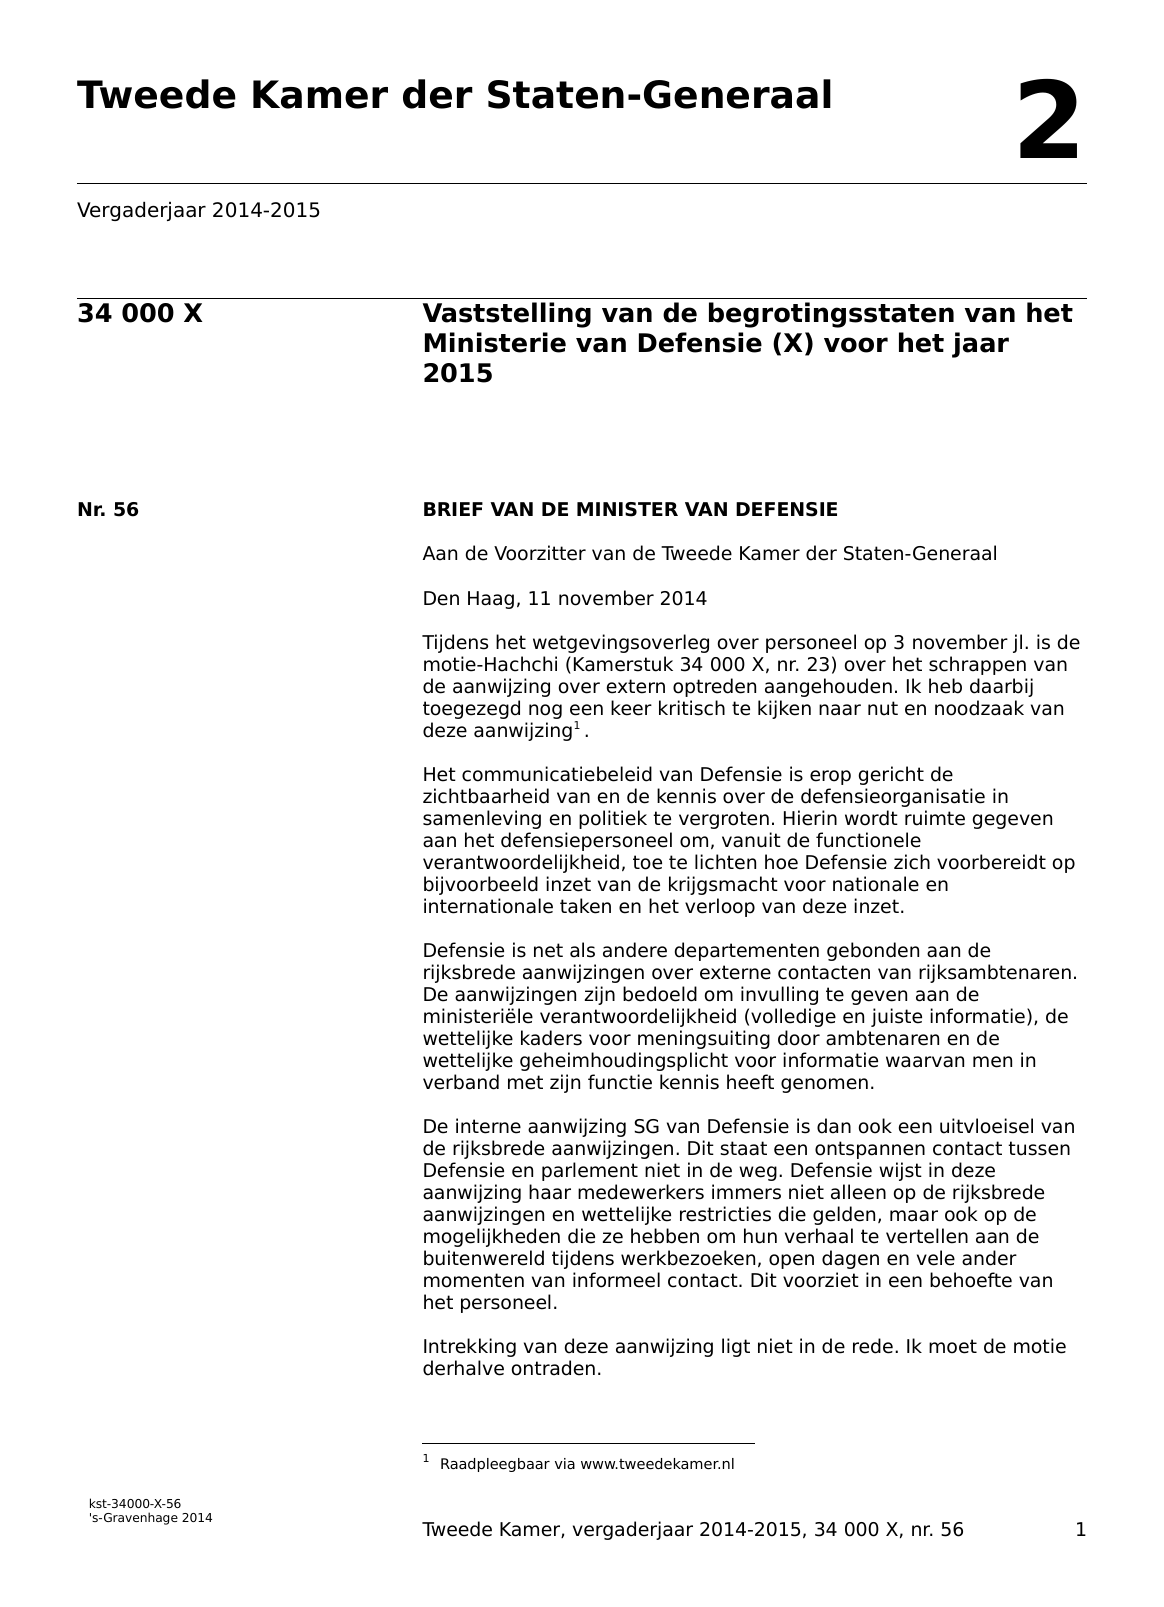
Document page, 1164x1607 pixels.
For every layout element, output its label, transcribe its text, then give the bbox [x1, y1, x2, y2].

text kst-34000-X-56 [88, 1497, 323, 1511]
text Het communicatiebeleid van Defensie is erop gericht de zichtbaarheid van en de kennis over de defensieorganisatie in samenleving en politiek te vergroten. Hierin wordt ruimte gegeven aan het defensiepersoneel om, vanuit de functionele verantwoordelijkheid, toe te lichten hoe Defensie zich voorbereidt op bijvoorbeeld inzet van de krijgsmacht voor nationale en internationale taken en het verloop van deze inzet. [422, 764, 1087, 917]
text 's-Gravenhage 2014 [88, 1511, 323, 1525]
text Raadpleegbaar via www.tweedekamer.nl [422, 1452, 1087, 1474]
text Tijdens het wetgevingsoverleg over personeel op 3 november jl. is de motie-Hachchi (Kamerstuk 34 000 X, nr. 23) over het schrappen van de aanwijzing over extern optreden aangehouden. Ik heb daarbij toegezegd nog een keer kritisch te kijken naar nut en noodzaak van deze aanwijzing. [422, 632, 1087, 741]
subtitle 34 000 X Vaststelling van de begrotingsstaten van het Ministerie van Defensie (X) voor het jaar 2015 [77, 299, 1087, 388]
text Den Haag, 11 november 2014 [422, 587, 1087, 609]
table_cell Vergaderjaar 2014-2015 [77, 184, 1087, 298]
text De interne aanwijzing SG van Defensie is dan ook een uitvloeisel van de rijksbrede aanwijzingen. Dit staat een ontspannen contact tussen Defensie en parlement niet in de weg. Defensie wijst in deze aanwijzing haar medewerkers immers niet alleen op de rijksbrede aanwijzingen en wettelijke restricties die gelden, maar ook op de mogelijkheden die ze hebben om hun verhaal te vertellen aan de buitenwereld tijdens werkbezoeken, open dagen en vele ander momenten van informeel contact. Dit voorziet in een behoefte van het personeel. [422, 1116, 1087, 1313]
text Aan de Voorzitter van de Tweede Kamer der Staten-Generaal [422, 543, 1087, 565]
text Intrekking van deze aanwijzing ligt niet in de rede. Ik moet de motie derhalve ontraden. [422, 1336, 1087, 1380]
subtitle Nr. 56 BRIEF VAN DE MINISTER VAN DEFENSIE [77, 499, 1087, 521]
table_header Tweede Kamer der Staten-Generaal [77, 59, 886, 183]
table_header 2 [886, 59, 1087, 183]
text Defensie is net als andere departementen gebonden aan de rijksbrede aanwijzingen over externe contacten van rijksambtenaren. De aanwijzingen zijn bedoeld om invulling te geven aan de ministeriële verantwoordelijkheid (volledige en juiste informatie), de wettelijke kaders voor meningsuiting door ambtenaren en de wettelijke geheimhoudingsplicht voor informatie waarvan men in verband met zijn functie kennis heeft genomen. [422, 940, 1087, 1093]
